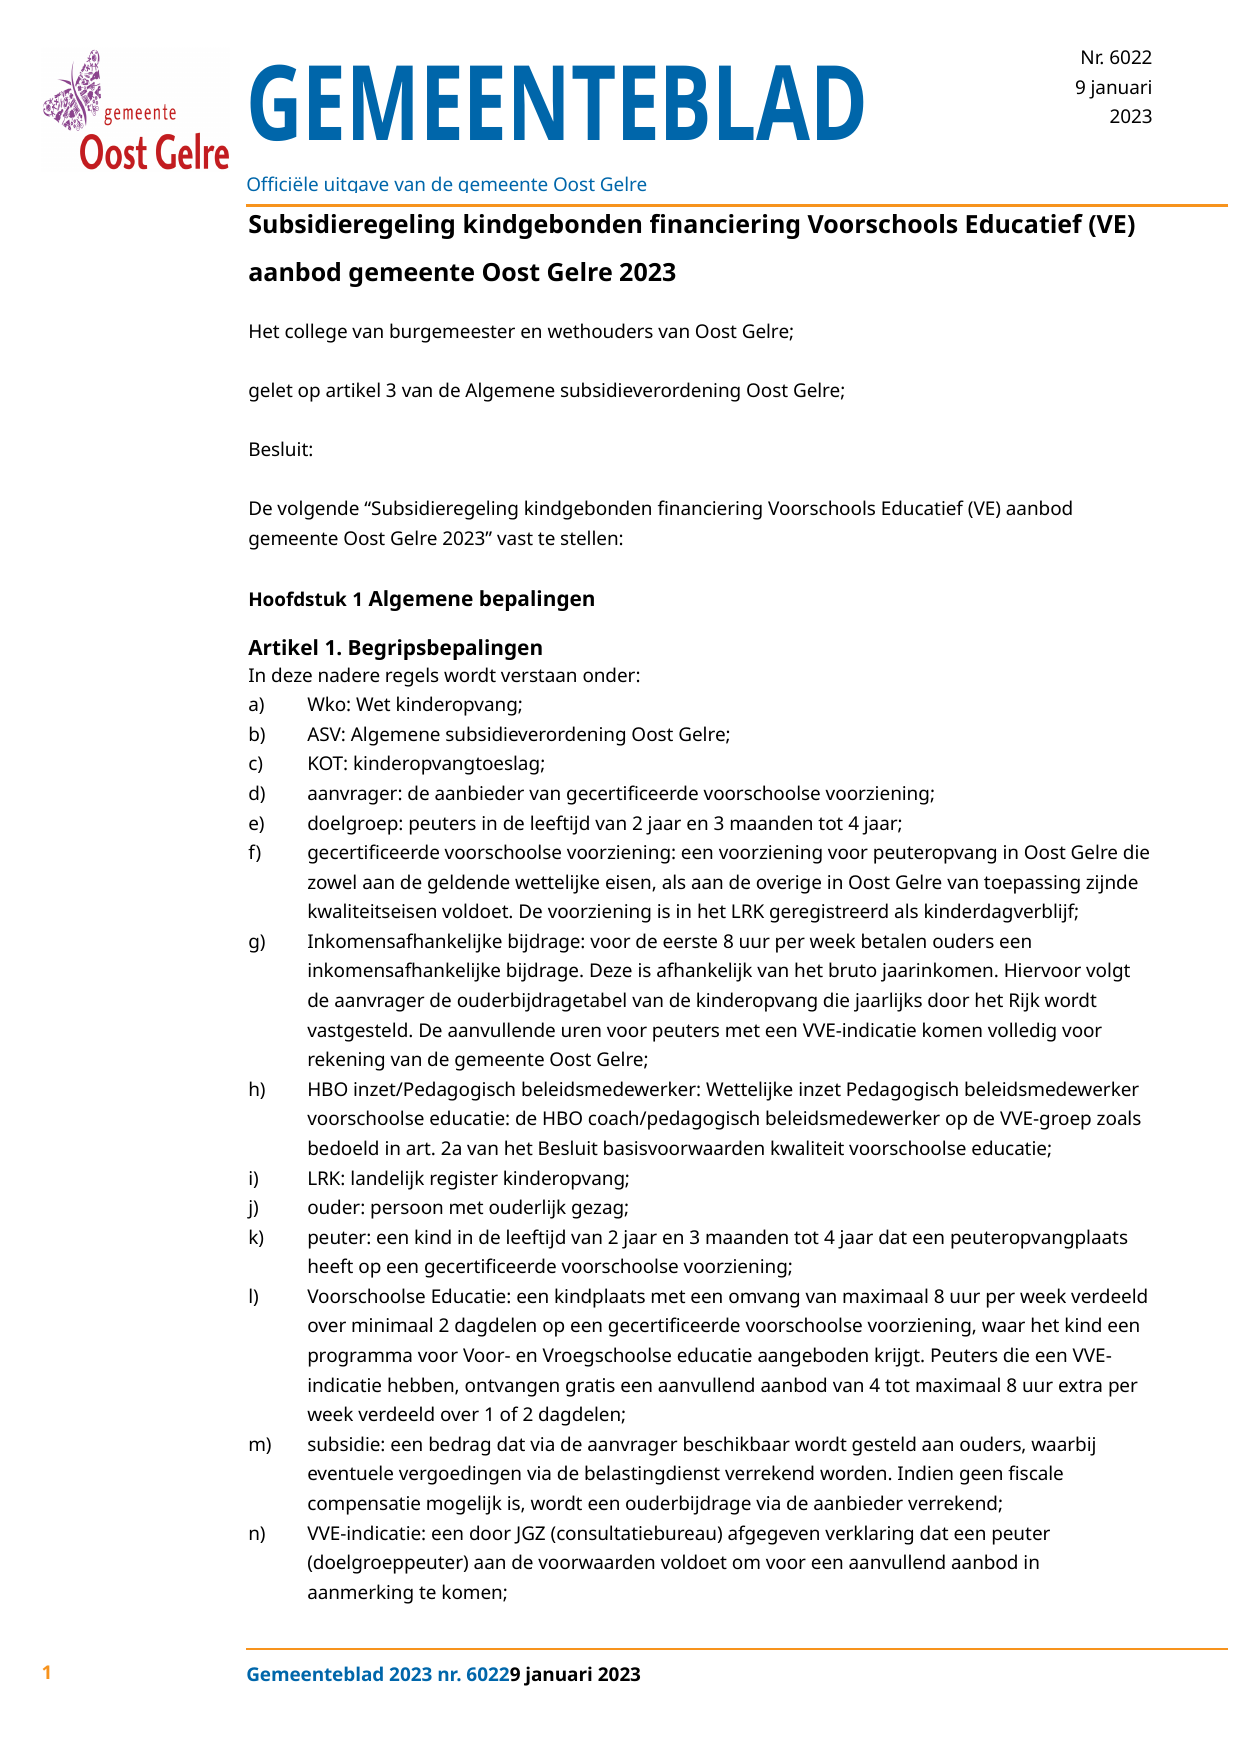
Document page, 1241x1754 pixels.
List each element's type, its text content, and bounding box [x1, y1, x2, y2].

list Voorschoolse Educatie: een kindplaats met een omvang van maximaal 8 uur per week verdeeld over minimaal 2 dagdelen op een gecertificeerde voorschoolse voorziening, waar het kind een programma voor Voor- en Vroegschoolse educatie aangeboden krijgt. Peuters die een VVE-indicatie hebben, ontvangen gratis een aanvullend aanbod van 4 tot maximaal 8 uur extra per week verdeeld over 1 of 2 dagdelen; [248, 1283, 1152, 1427]
text In deze nadere regels wordt verstaan onder: [248, 662, 1152, 688]
text Het college van burgemeester en wethouders van Oost Gelre; [248, 318, 1152, 344]
list ouder: persoon met ouderlijk gezag; [248, 1194, 1152, 1220]
list doelgroep: peuters in de leeftijd van 2 jaar en 3 maanden tot 4 jaar; [248, 810, 1152, 836]
list subsidie: een bedrag dat via de aanvrager beschikbaar wordt gesteld aan ouders, waarbij eventuele vergoedingen via de belastingdienst verrekend worden. Indien geen fiscale compensatie mogelijk is, wordt een ouderbijdrage via de aanbieder verrekend; [248, 1431, 1152, 1516]
list VVE-indicatie: een door JGZ (consultatiebureau) afgegeven verklaring dat een peuter (doelgroeppeuter) aan de voorwaarden voldoet om voor een aanvullend aanbod in aanmerking te komen; [248, 1520, 1152, 1605]
list Inkomensafhankelijke bijdrage: voor de eerste 8 uur per week betalen ouders een inkomensafhankelijke bijdrage. Deze is afhankelijk van het bruto jaarinkomen. Hiervoor volgt de aanvrager de ouderbijdragetabel van de kinderopvang die jaarlijks door het Rijk wordt vastgesteld. De aanvullende uren voor peuters met een VVE-indicatie komen volledig voor rekening van de gemeente Oost Gelre; [248, 928, 1152, 1072]
list aanvrager: de aanbieder van gecertificeerde voorschoolse voorziening; [248, 780, 1152, 806]
text De volgende “Subsidieregeling kindgebonden financiering Voorschools Educatief (VE) aanbod gemeente Oost Gelre 2023” vast te stellen: [248, 495, 1152, 551]
list ASV: Algemene subsidieverordening Oost Gelre; [248, 721, 1152, 747]
list Wko: Wet kinderopvang; [248, 691, 1152, 717]
text Besluit: [248, 436, 1152, 462]
text gelet op artikel 3 van de Algemene subsidieverordening Oost Gelre; [248, 377, 1152, 403]
text Subsidieregeling kindgebonden financiering Voorschools Educatief (VE) aanbod gemeente Oost Gelre 2023 [248, 207, 1152, 288]
list KOT: kinderopvangtoeslag; [248, 751, 1152, 776]
list HBO inzet/Pedagogisch beleidsmedewerker: Wettelijke inzet Pedagogisch beleidsmedewerker voorschoolse educatie: de HBO coach/pedagogisch beleidsmedewerker op de VVE-groep zoals bedoeld in art. 2a van het Besluit basisvoorwaarden kwaliteit voorschoolse educatie; [248, 1076, 1152, 1161]
picture [41, 47, 231, 172]
text Hoofdstuk 1 Algemene bepalingen [248, 584, 1152, 613]
text Artikel 1. Begripsbepalingen [248, 633, 1152, 662]
list gecertificeerde voorschoolse voorziening: een voorziening voor peuteropvang in Oost Gelre die zowel aan de geldende wettelijke eisen, als aan de overige in Oost Gelre van toepassing zijnde kwaliteitseisen voldoet. De voorziening is in het LRK geregistreerd als kinderdagverblijf; [248, 839, 1152, 924]
list peuter: een kind in de leeftijd van 2 jaar en 3 maanden tot 4 jaar dat een peuteropvangplaats heeft op een gecertificeerde voorschoolse voorziening; [248, 1224, 1152, 1279]
list LRK: landelijk register kinderopvang; [248, 1165, 1152, 1191]
